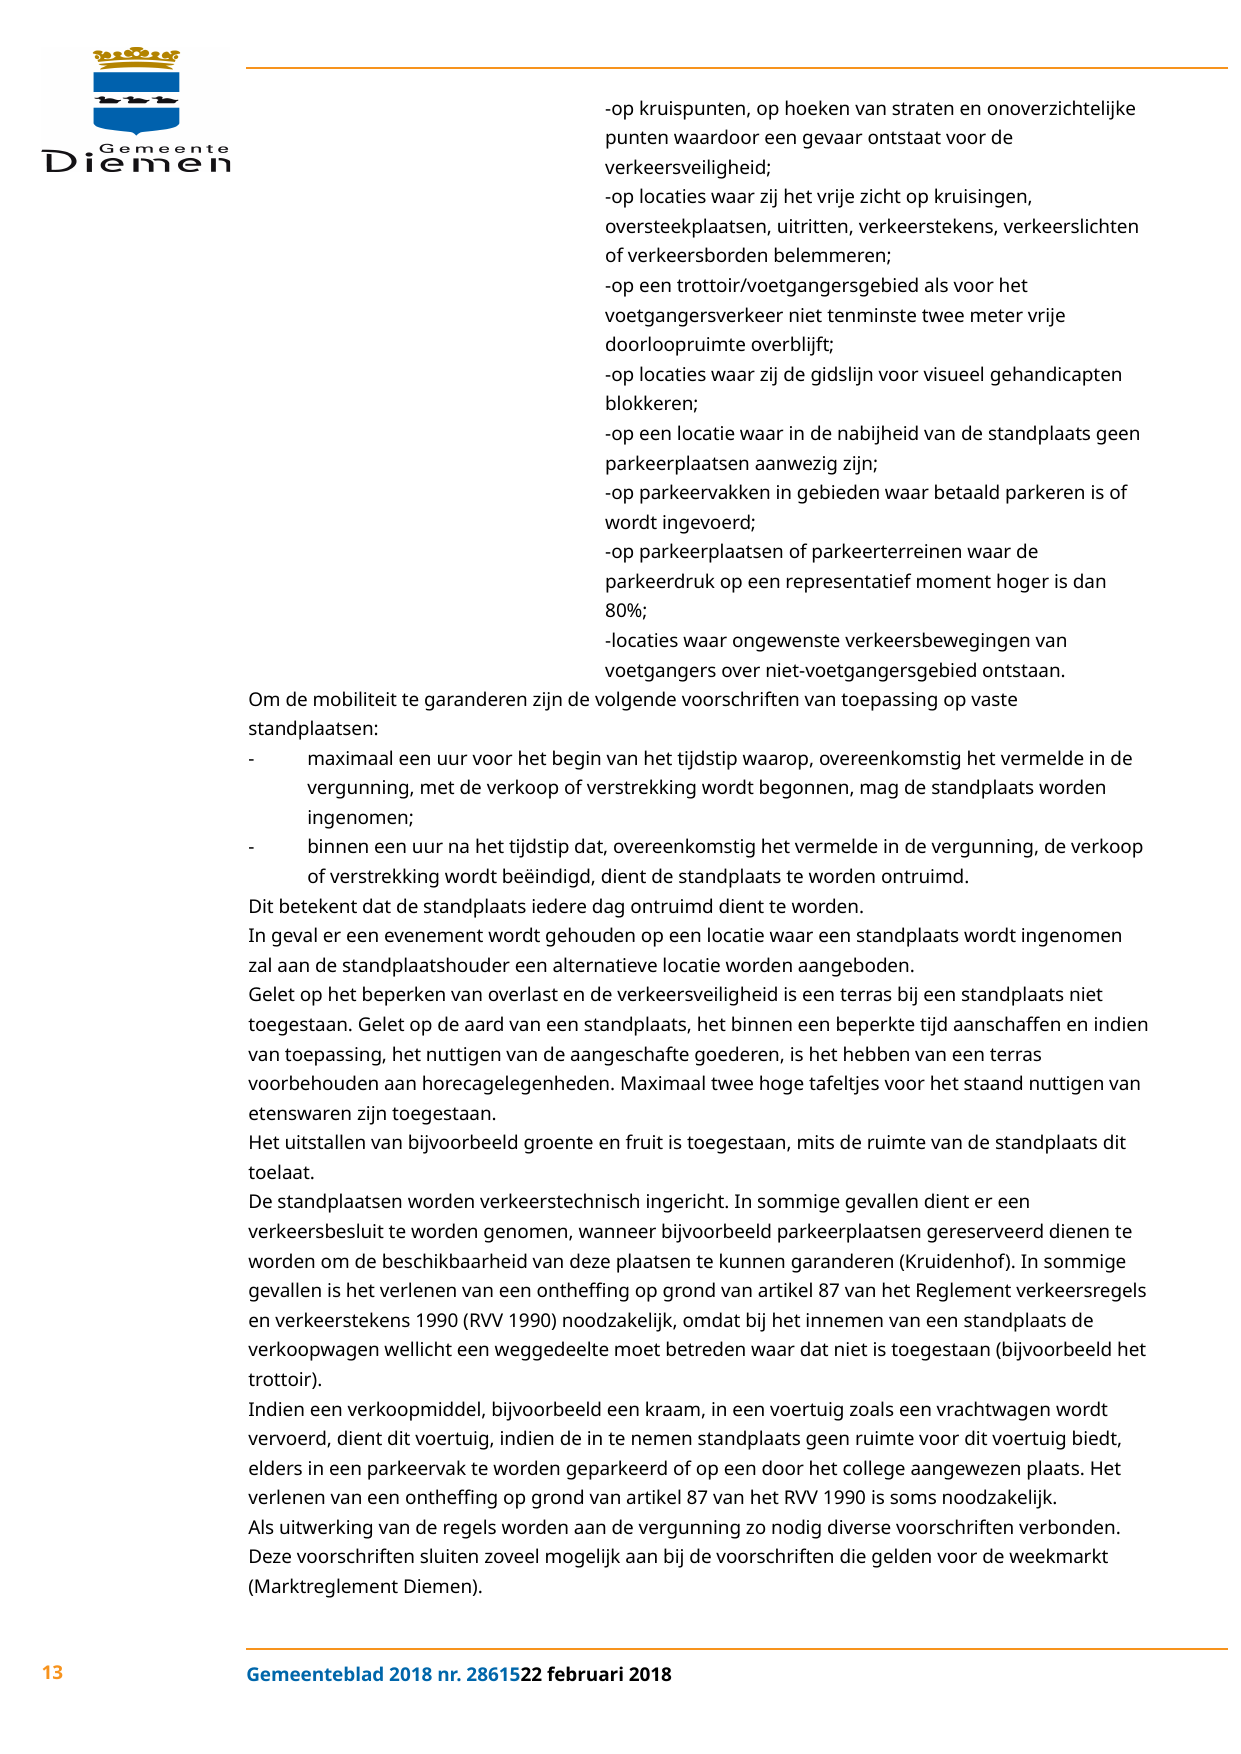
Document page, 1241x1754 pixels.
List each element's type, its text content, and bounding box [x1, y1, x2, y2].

text De standplaatsen worden verkeerstechnisch ingericht. In sommige gevallen dient er een verkeersbesluit te worden genomen, wanneer bijvoorbeeld parkeerplaatsen gereserveerd dienen te worden om de beschikbaarheid van deze plaatsen te kunnen garanderen (Kruidenhof). In sommige gevallen is het verlenen van een ontheffing op grond van artikel 87 van het Reglement verkeersregels en verkeerstekens 1990 (RVV 1990) noodzakelijk, omdat bij het innemen van een standplaats de verkoopwagen wellicht een weggedeelte moet betreden waar dat niet is toegestaan (bijvoorbeeld het trottoir). [248, 1189, 1152, 1392]
text Gelet op het beperken van overlast en de verkeersveiligheid is een terras bij een standplaats niet toegestaan. Gelet op de aard van een standplaats, het binnen een beperkte tijd aanschaffen en indien van toepassing, het nuttigen van de aangeschafte goederen, is het hebben van een terras voorbehouden aan horecagelegenheden. Maximaal twee hoge tafeltjes voor het staand nuttigen van etenswaren zijn toegestaan. [248, 982, 1152, 1126]
text Indien een verkoopmiddel, bijvoorbeeld een kraam, in een voertuig zoals een vrachtwagen wordt vervoerd, dient dit voertuig, indien de in te nemen standplaats geen ruimte voor dit voertuig biedt, elders in een parkeervak te worden geparkeerd of op een door het college aangewezen plaats. Het verlenen van een ontheffing op grond van artikel 87 van het RVV 1990 is soms noodzakelijk. [248, 1396, 1152, 1510]
list binnen een uur na het tijdstip dat, overeenkomstig het vermelde in de vergunning, de verkoop of verstrekking wordt beëindigd, dient de standplaats te worden ontruimd. [248, 834, 1152, 889]
picture [41, 47, 231, 172]
table_cell -op kruispunten, op hoeken van straten en onoverzichtelijke punten waardoor een gevaar ontstaat voor de verkeersveiligheid; -op locaties waar zij het vrije zicht op kruisingen, oversteekplaatsen, uitritten, verkeerstekens, verkeerslichten of verkeersborden belemmeren; -op een trottoir/voetgangersgebied als voor het voetgangersverkeer niet tenminste twee meter vrije doorloopruimte overblijft; -op locaties waar zij de gidslijn voor visueel gehandicapten blokkeren; -op een locatie waar in de nabijheid van de standplaats geen parkeerplaatsen aanwezig zijn; -op parkeervakken in gebieden waar betaald parkeren is of wordt ingevoerd; -op parkeerplaatsen of parkeerterreinen waar de parkeerdruk op een representatief moment hoger is dan 80%; -locaties waar ongewenste verkeersbewegingen van voetgangers over niet-voetgangersgebied ontstaan. [605, 95, 1152, 683]
text Om de mobiliteit te garanderen zijn de volgende voorschriften van toepassing op vaste standplaatsen: [248, 686, 1152, 741]
table_cell [248, 95, 423, 683]
text Het uitstallen van bijvoorbeeld groente en fruit is toegestaan, mits de ruimte van de standplaats dit toelaat. [248, 1129, 1152, 1185]
text Als uitwerking van de regels worden aan de vergunning zo nodig diverse voorschriften verbonden. Deze voorschriften sluiten zoveel mogelijk aan bij de voorschriften die gelden voor de weekmarkt (Marktreglement Diemen). [248, 1514, 1152, 1599]
text Dit betekent dat de standplaats iedere dag ontruimd dient te worden. [248, 893, 1152, 919]
table_cell [423, 95, 605, 683]
list maximaal een uur voor het begin van het tijdstip waarop, overeenkomstig het vermelde in de vergunning, met de verkoop of verstrekking wordt begonnen, mag de standplaats worden ingenomen; [248, 745, 1152, 830]
text In geval er een evenement wordt gehouden op een locatie waar een standplaats wordt ingenomen zal aan de standplaatshouder een alternatieve locatie worden aangeboden. [248, 922, 1152, 978]
